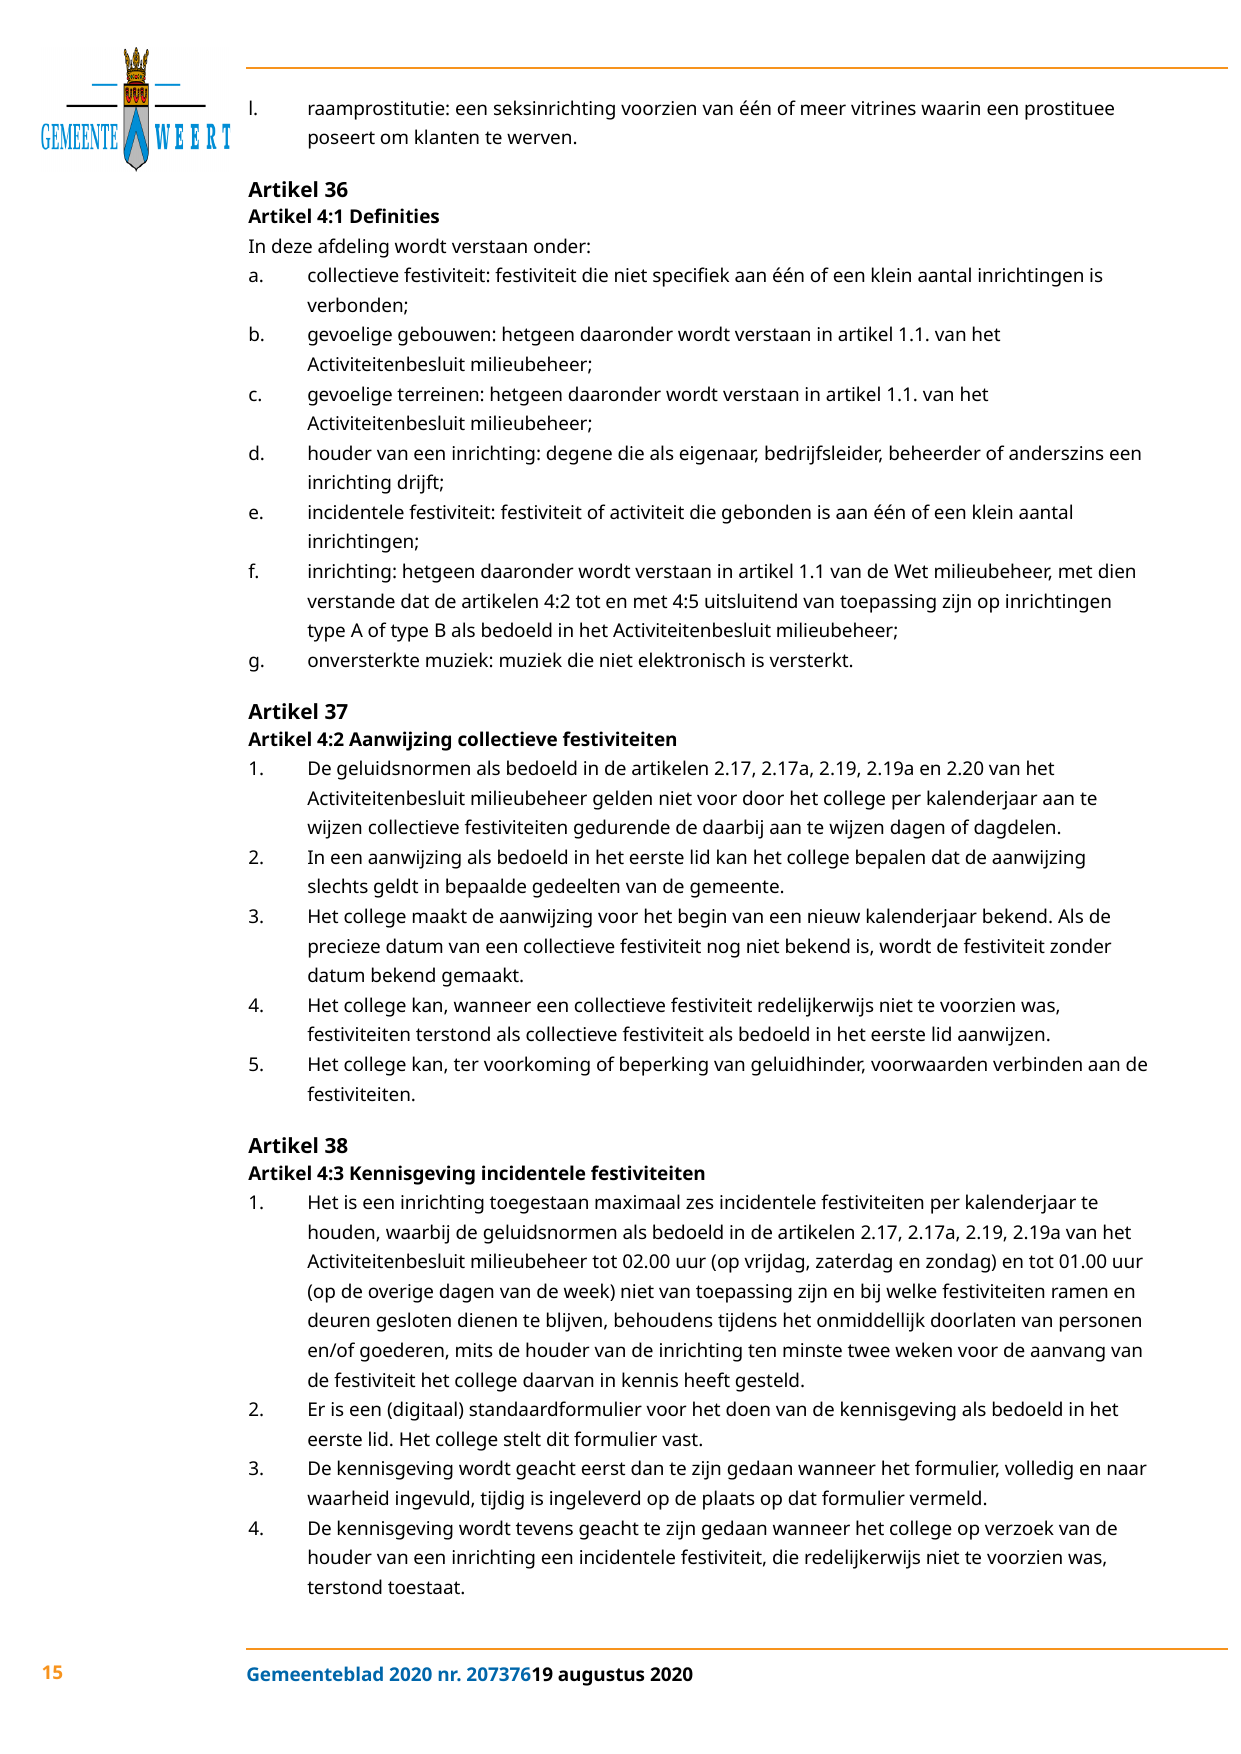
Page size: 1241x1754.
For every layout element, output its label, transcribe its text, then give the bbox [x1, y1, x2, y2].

list Het college kan, wanneer een collectieve festiviteit redelijkerwijs niet te voorzien was, festiviteiten terstond als collectieve festiviteit als bedoeld in het eerste lid aanwijzen. [248, 992, 1152, 1047]
list Het college kan, ter voorkoming of beperking van geluidhinder, voorwaarden verbinden aan de festiviteiten. [248, 1051, 1152, 1107]
list In een aanwijzing als bedoeld in het eerste lid kan het college bepalen dat de aanwijzing slechts geldt in bepaalde gedeelten van de gemeente. [248, 844, 1152, 899]
text Artikel 38 [248, 1131, 1152, 1160]
list gevoelige terreinen: hetgeen daaronder wordt verstaan in artikel 1.1. van het Activiteitenbesluit milieubeheer; [248, 381, 1152, 436]
list De kennisgeving wordt geacht eerst dan te zijn gedaan wanneer het formulier, volledig en naar waarheid ingevuld, tijdig is ingeleverd op de plaats op dat formulier vermeld. [248, 1456, 1152, 1511]
list inrichting: hetgeen daaronder wordt verstaan in artikel 1.1 van de Wet milieubeheer, met dien verstande dat de artikelen 4:2 tot en met 4:5 uitsluitend van toepassing zijn op inrichtingen type A of type B als bedoeld in het Activiteitenbesluit milieubeheer; [248, 558, 1152, 643]
text Artikel 4:1 Definities [248, 203, 1152, 229]
text Artikel 36 [248, 175, 1152, 203]
text In deze afdeling wordt verstaan onder: [248, 233, 1152, 258]
text Artikel 37 [248, 697, 1152, 726]
list onversterkte muziek: muziek die niet elektronisch is versterkt. [248, 647, 1152, 673]
list Het is een inrichting toegestaan maximaal zes incidentele festiviteiten per kalenderjaar te houden, waarbij de geluidsnormen als bedoeld in de artikelen 2.17, 2.17a, 2.19, 2.19a van het Activiteitenbesluit milieubeheer tot 02.00 uur (op vrijdag, zaterdag en zondag) en tot 01.00 uur (op de overige dagen van de week) niet van toepassing zijn en bij welke festiviteiten ramen en deuren gesloten dienen te blijven, behoudens tijdens het onmiddellijk doorlaten van personen en/of goederen, mits de houder van de inrichting ten minste twee weken voor de aanvang van de festiviteit het college daarvan in kennis heeft gesteld. [248, 1189, 1152, 1392]
list Het college maakt de aanwijzing voor het begin van een nieuw kalenderjaar bekend. Als de precieze datum van een collectieve festiviteit nog niet bekend is, wordt de festiviteit zonder datum bekend gemaakt. [248, 903, 1152, 988]
picture [41, 47, 231, 172]
list De geluidsnormen als bedoeld in de artikelen 2.17, 2.17a, 2.19, 2.19a en 2.20 van het Activiteitenbesluit milieubeheer gelden niet voor door het college per kalenderjaar aan te wijzen collectieve festiviteiten gedurende de daarbij aan te wijzen dagen of dagdelen. [248, 755, 1152, 840]
list Er is een (digitaal) standaardformulier voor het doen van de kennisgeving als bedoeld in het eerste lid. Het college stelt dit formulier vast. [248, 1396, 1152, 1452]
list gevoelige gebouwen: hetgeen daaronder wordt verstaan in artikel 1.1. van het Activiteitenbesluit milieubeheer; [248, 322, 1152, 377]
list collectieve festiviteit: festiviteit die niet specifiek aan één of een klein aantal inrichtingen is verbonden; [248, 262, 1152, 318]
list incidentele festiviteit: festiviteit of activiteit die gebonden is aan één of een klein aantal inrichtingen; [248, 499, 1152, 554]
list houder van een inrichting: degene die als eigenaar, bedrijfsleider, beheerder of anderszins een inrichting drijft; [248, 440, 1152, 495]
text Artikel 4:3 Kennisgeving incidentele festiviteiten [248, 1160, 1152, 1185]
list raamprostitutie: een seksinrichting voorzien van één of meer vitrines waarin een prostituee poseert om klanten te werven. [248, 95, 1152, 150]
list De kennisgeving wordt tevens geacht te zijn gedaan wanneer het college op verzoek van de houder van een inrichting een incidentele festiviteit, die redelijkerwijs niet te voorzien was, terstond toestaat. [248, 1515, 1152, 1599]
text Artikel 4:2 Aanwijzing collectieve festiviteiten [248, 726, 1152, 752]
